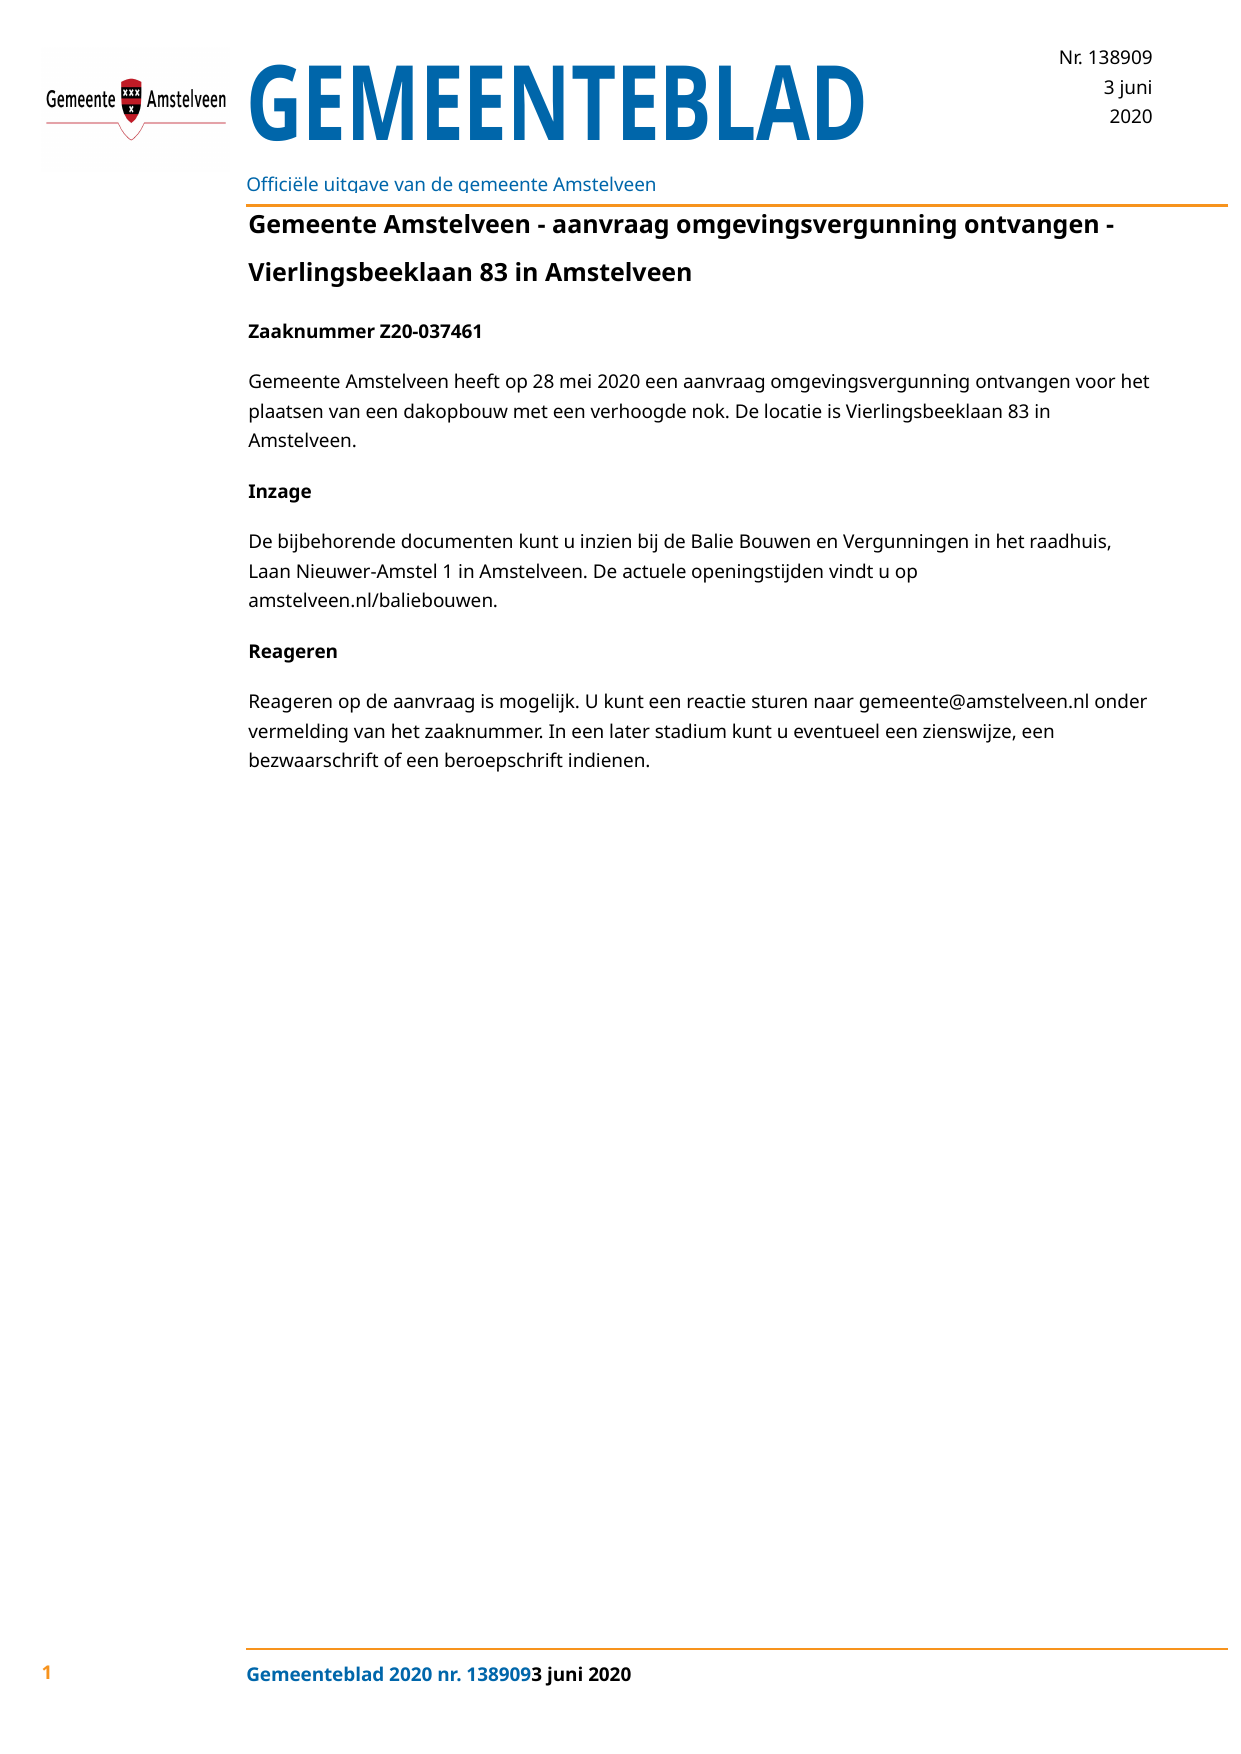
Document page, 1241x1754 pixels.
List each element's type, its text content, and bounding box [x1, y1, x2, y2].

text De bijbehorende documenten kunt u inzien bij de Balie Bouwen en Vergunningen in het raadhuis, Laan Nieuwer-Amstel 1 in Amstelveen. De actuele openingstijden vindt u op amstelveen.nl/baliebouwen. [248, 528, 1152, 613]
text Inzage [248, 478, 1152, 504]
text Reageren op de aanvraag is mogelijk. U kunt een reactie sturen naar gemeente@amstelveen.nl onder vermelding van het zaaknummer. In een later stadium kunt u eventueel een zienswijze, een bezwaarschrift of een beroepschrift indienen. [248, 688, 1152, 773]
text Reageren [248, 638, 1152, 664]
text Gemeente Amstelveen - aanvraag omgevingsvergunning ontvangen - Vierlingsbeeklaan 83 in Amstelveen [248, 207, 1152, 288]
text Zaaknummer Z20-037461 [248, 318, 1152, 344]
text Gemeente Amstelveen heeft op 28 mei 2020 een aanvraag omgevingsvergunning ontvangen voor het plaatsen van een dakopbouw met een verhoogde nok. De locatie is Vierlingsbeeklaan 83 in Amstelveen. [248, 368, 1152, 453]
picture [41, 47, 231, 172]
